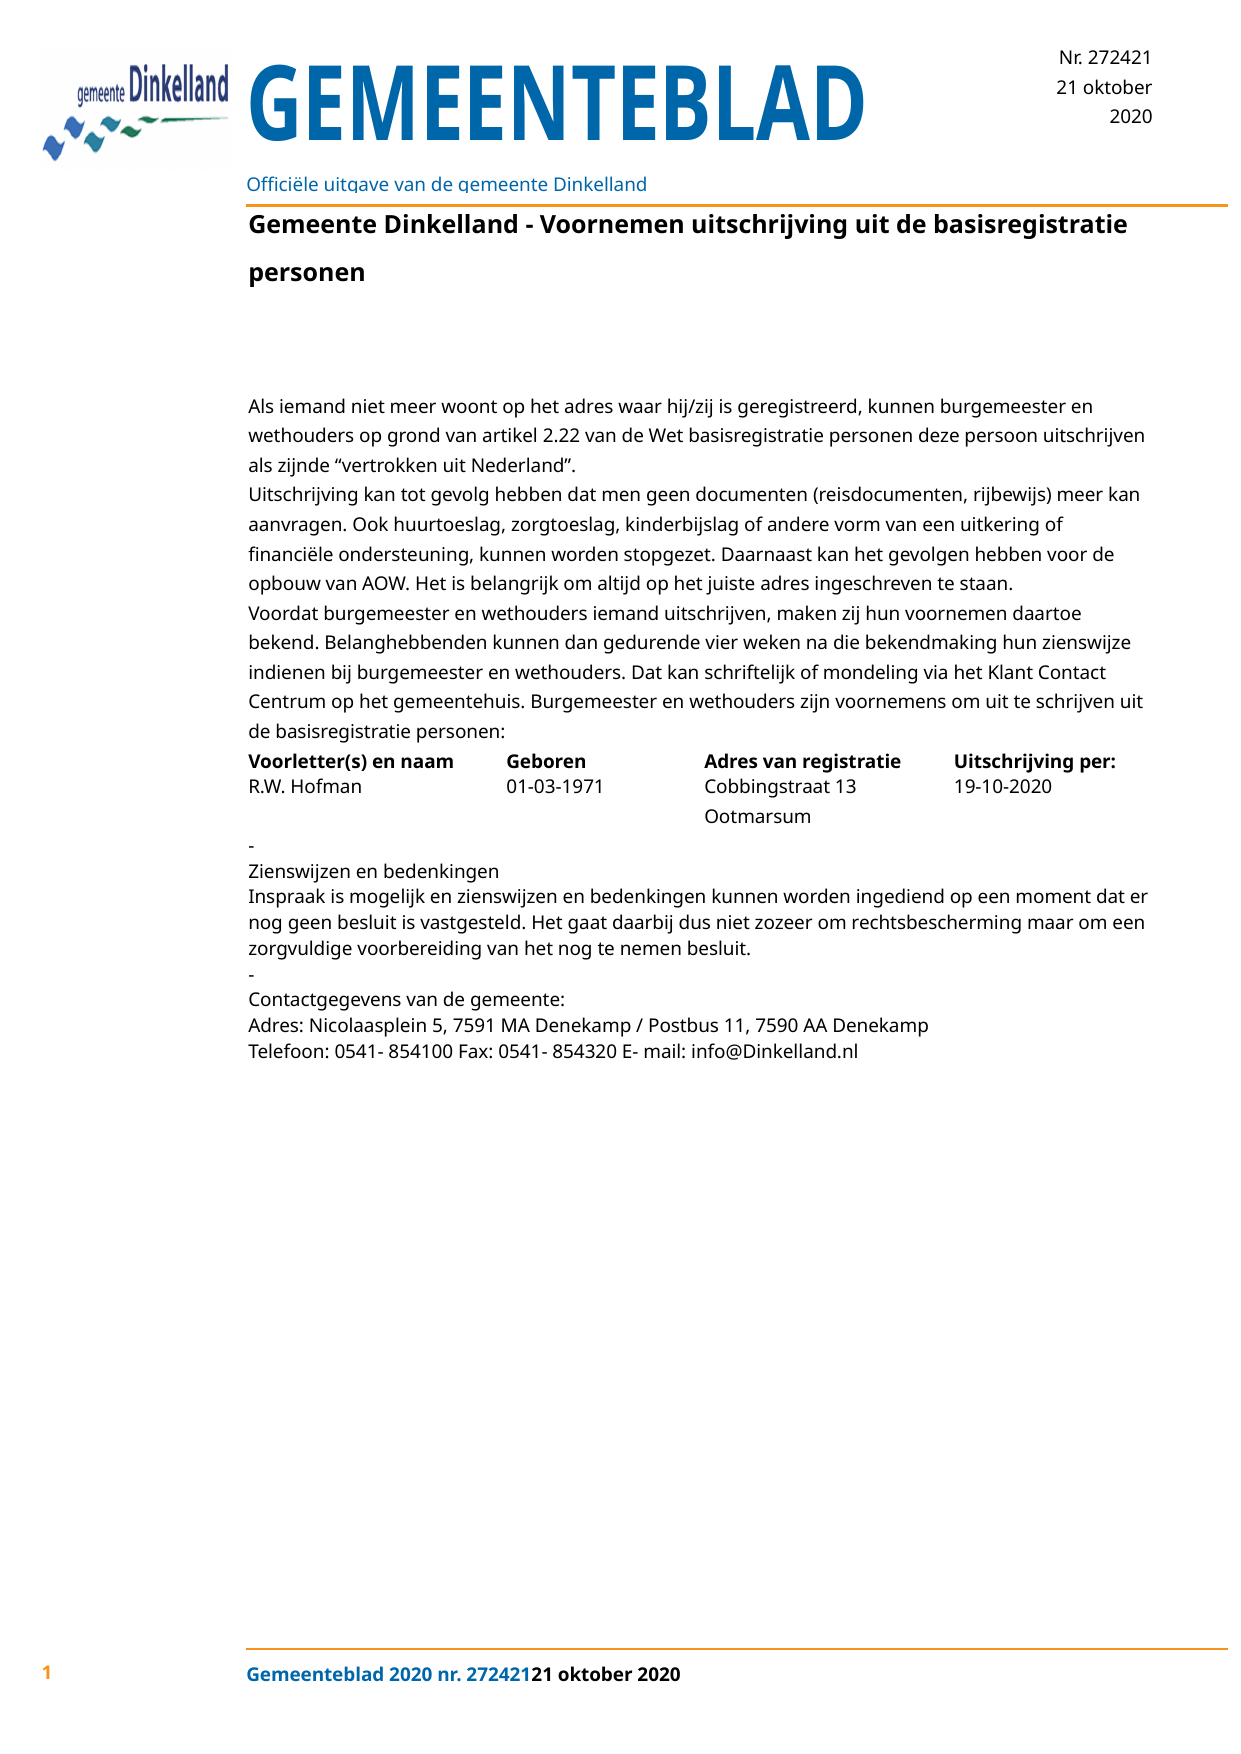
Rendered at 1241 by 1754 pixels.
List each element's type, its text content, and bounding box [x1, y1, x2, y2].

text Adres: Nicolaasplein 5, 7591 MA Denekamp / Postbus 11, 7590 AA Denekamp [248, 1012, 1152, 1038]
picture [41, 47, 231, 172]
text Gemeente Dinkelland - Voornemen uitschrijving uit de basisregistratie personen [248, 207, 1152, 288]
table_header Voorletter(s) en naam [248, 748, 506, 774]
text Telefoon: 0541- 854100 Fax: 0541- 854320 E- mail: info@Dinkelland.nl [248, 1038, 1152, 1064]
text - [248, 832, 1152, 858]
text Als iemand niet meer woont op het adres waar hij/zij is geregistreerd, kunnen burgemeester en wethouders op grond van artikel 2.22 van de Wet basisregistratie personen deze persoon uitschrijven als zijnde “vertrokken uit Nederland”. [248, 393, 1152, 478]
text Voordat burgemeester en wethouders iemand uitschrijven, maken zij hun voornemen daartoe bekend. Belanghebbenden kunnen dan gedurende vier weken na die bekendmaking hun zienswijze indienen bij burgemeester en wethouders. Dat kan schriftelijk of mondeling via het Klant Contact Centrum op het gemeentehuis. Burgemeester en wethouders zijn voornemens om uit te schrijven uit de basisregistratie personen: [248, 600, 1152, 744]
table_cell 01-03-1971 [506, 774, 704, 829]
text Contactgegevens van de gemeente: [248, 987, 1152, 1012]
text Zienswijzen en bedenkingen [248, 858, 1152, 884]
table_cell R.W. Hofman [248, 774, 506, 829]
text Inspraak is mogelijk en zienswijzen en bedenkingen kunnen worden ingediend op een moment dat er nog geen besluit is vastgesteld. Het gaat daarbij dus niet zozeer om rechtsbescherming maar om een zorgvuldige voorbereiding van het nog te nemen besluit. [248, 884, 1152, 961]
table_header Geboren [506, 748, 704, 774]
table_header Adres van registratie [704, 748, 954, 774]
text Uitschrijving kan tot gevolg hebben dat men geen documenten (reisdocumenten, rijbewijs) meer kan aanvragen. Ook huurtoeslag, zorgtoeslag, kinderbijslag of andere vorm van een uitkering of financiële ondersteuning, kunnen worden stopgezet. Daarnaast kan het gevolgen hebben voor de opbouw van AOW. Het is belangrijk om altijd op het juiste adres ingeschreven te staan. [248, 482, 1152, 596]
table_header Uitschrijving per: [954, 748, 1152, 774]
table_cell 19-10-2020 [954, 774, 1152, 829]
text - [248, 961, 1152, 987]
table_cell Cobbingstraat 13 Ootmarsum [704, 774, 954, 829]
